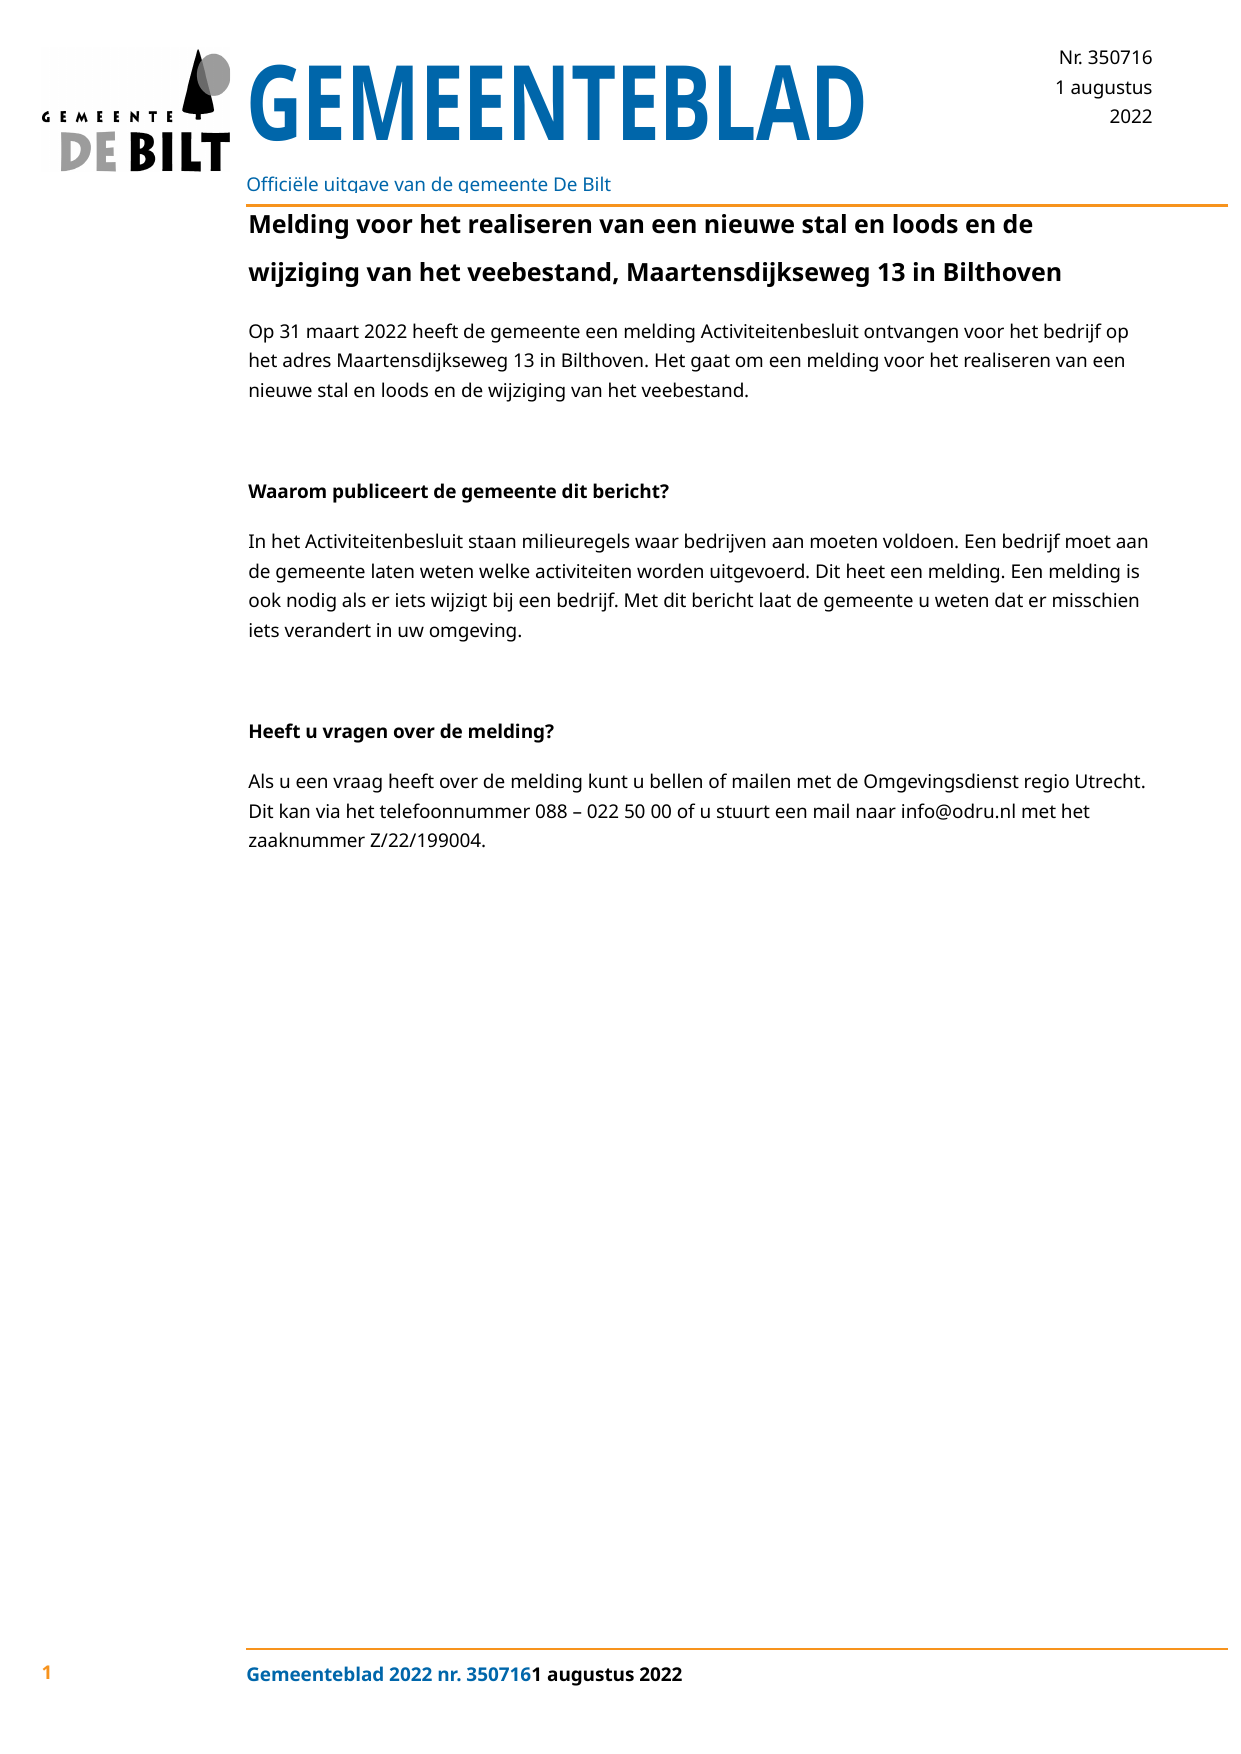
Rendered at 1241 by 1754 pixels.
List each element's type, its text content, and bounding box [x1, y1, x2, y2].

text In het Activiteitenbesluit staan milieuregels waar bedrijven aan moeten voldoen. Een bedrijf moet aan de gemeente laten weten welke activiteiten worden uitgevoerd. Dit heet een melding. Een melding is ook nodig als er iets wijzigt bij een bedrijf. Met dit bericht laat de gemeente u weten dat er misschien iets verandert in uw omgeving. [248, 528, 1152, 643]
text Op 31 maart 2022 heeft de gemeente een melding Activiteitenbesluit ontvangen voor het bedrijf op het adres Maartensdijkseweg 13 in Bilthoven. Het gaat om een melding voor het realiseren van een nieuwe stal en loods en de wijziging van het veebestand. [248, 318, 1152, 403]
text Heeft u vragen over de melding? [248, 718, 1152, 744]
text Als u een vraag heeft over de melding kunt u bellen of mailen met de Omgevingsdienst regio Utrecht. Dit kan via het telefoonnummer 088 – 022 50 00 of u stuurt een mail naar info@odru.nl met het zaaknummer Z/22/199004. [248, 768, 1152, 853]
text Waarom publiceert de gemeente dit bericht? [248, 478, 1152, 504]
text Melding voor het realiseren van een nieuwe stal en loods en de wijziging van het veebestand, Maartensdijkseweg 13 in Bilthoven [248, 207, 1152, 288]
picture [41, 47, 231, 172]
